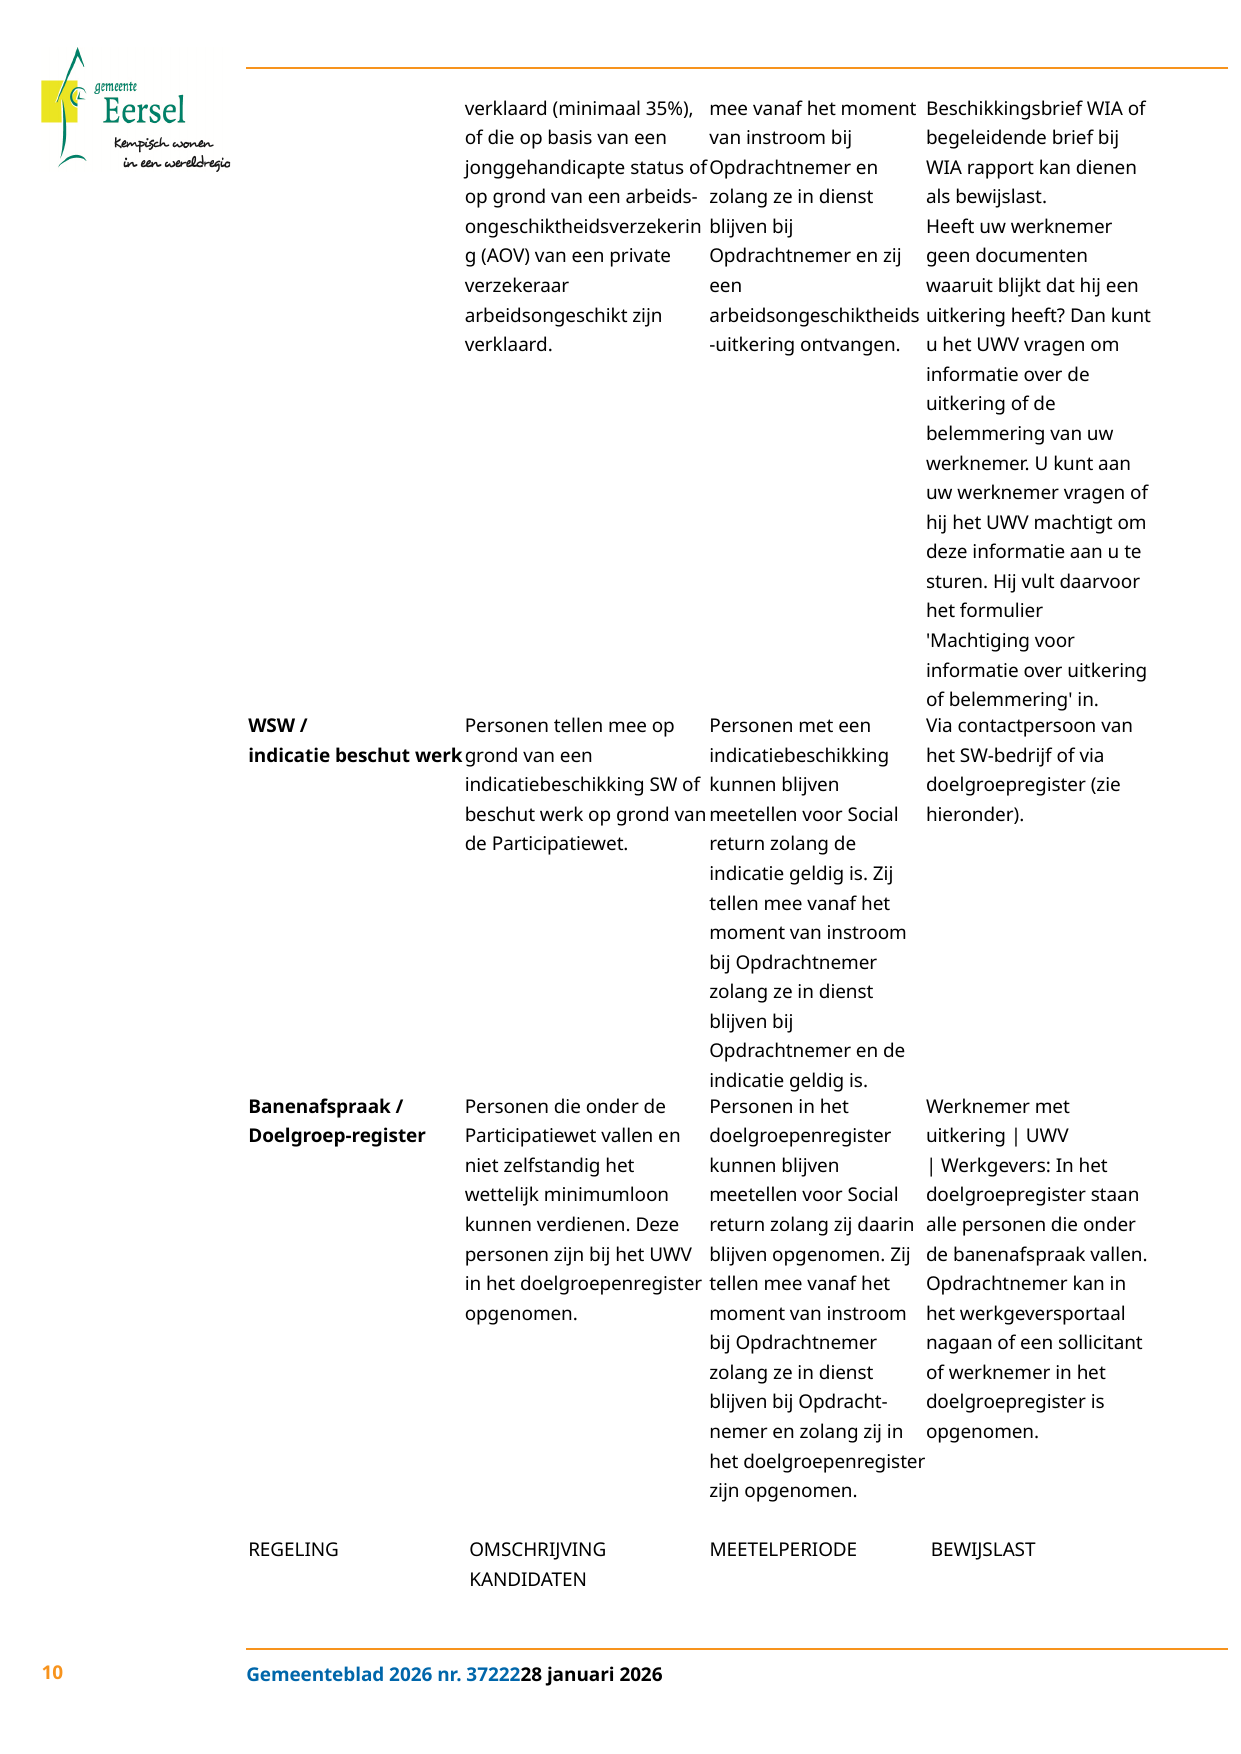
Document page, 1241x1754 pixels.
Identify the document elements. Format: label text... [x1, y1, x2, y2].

table_cell Via contactpersoon van het SW-bedrijf of via doelgroepregister (zie hieronder). [926, 712, 1152, 1093]
table_cell Personen die onder de Participatiewet vallen en niet zelfstandig het wettelijk minimumloon kunnen verdienen. Deze personen zijn bij het UWV in het doelgroepenregister opgenomen. [465, 1093, 709, 1503]
table_header REGELING [248, 1536, 469, 1591]
table_cell Banenafspraak / Doelgroep-register [248, 1093, 464, 1503]
table_cell mee vanaf het moment van instroom bij Opdrachtnemer en zolang ze in dienst blijven bij Opdrachtnemer en zij een arbeidsongeschiktheids-uitkering ontvangen. [709, 95, 926, 712]
table_cell Werknemer met uitkering | UWV | Werkgevers: In het doelgroepregister staan alle personen die onder de banenafspraak vallen. Opdrachtnemer kan in het werkgeversportaal nagaan of een sollicitant of werknemer in het doelgroepregister is opgenomen. [926, 1093, 1152, 1503]
table_header BEWIJSLAST [931, 1536, 1152, 1591]
table_cell Personen met een indicatiebeschikking kunnen blijven meetellen voor Social return zolang de indicatie geldig is. Zij tellen mee vanaf het moment van instroom bij Opdrachtnemer zolang ze in dienst blijven bij Opdrachtnemer en de indicatie geldig is. [709, 712, 926, 1093]
table_cell Beschikkingsbrief WIA of begeleidende brief bij WIA rapport kan dienen als bewijslast. Heeft uw werknemer geen documenten waaruit blijkt dat hij een uitkering heeft? Dan kunt u het UWV vragen om informatie over de uitkering of de belemmering van uw werknemer. U kunt aan uw werknemer vragen of hij het UWV machtigt om deze informatie aan u te sturen. Hij vult daarvoor het formulier 'Machtiging voor informatie over uitkering of belemmering' in. [926, 95, 1152, 712]
table_cell verklaard (minimaal 35%), of die op basis van een jonggehandicapte status of op grond van een arbeids-ongeschiktheidsverzekering (AOV) van een private verzekeraar arbeidsongeschikt zijn verklaard. [465, 95, 709, 712]
table_cell WSW / indicatie beschut werk [248, 712, 464, 1093]
table_header OMSCHRIJVING KANDIDATEN [469, 1536, 709, 1591]
picture [41, 47, 231, 172]
table_header MEETELPERIODE [709, 1536, 931, 1591]
table_cell [248, 95, 464, 712]
table_cell Personen in het doelgroepenregister kunnen blijven meetellen voor Social return zolang zij daarin blijven opgenomen. Zij tellen mee vanaf het moment van instroom bij Opdrachtnemer zolang ze in dienst blijven bij Opdracht-nemer en zolang zij in het doelgroepenregister zijn opgenomen. [709, 1093, 926, 1503]
table_cell Personen tellen mee op grond van een indicatiebeschikking SW of beschut werk op grond van de Participatiewet. [465, 712, 709, 1093]
